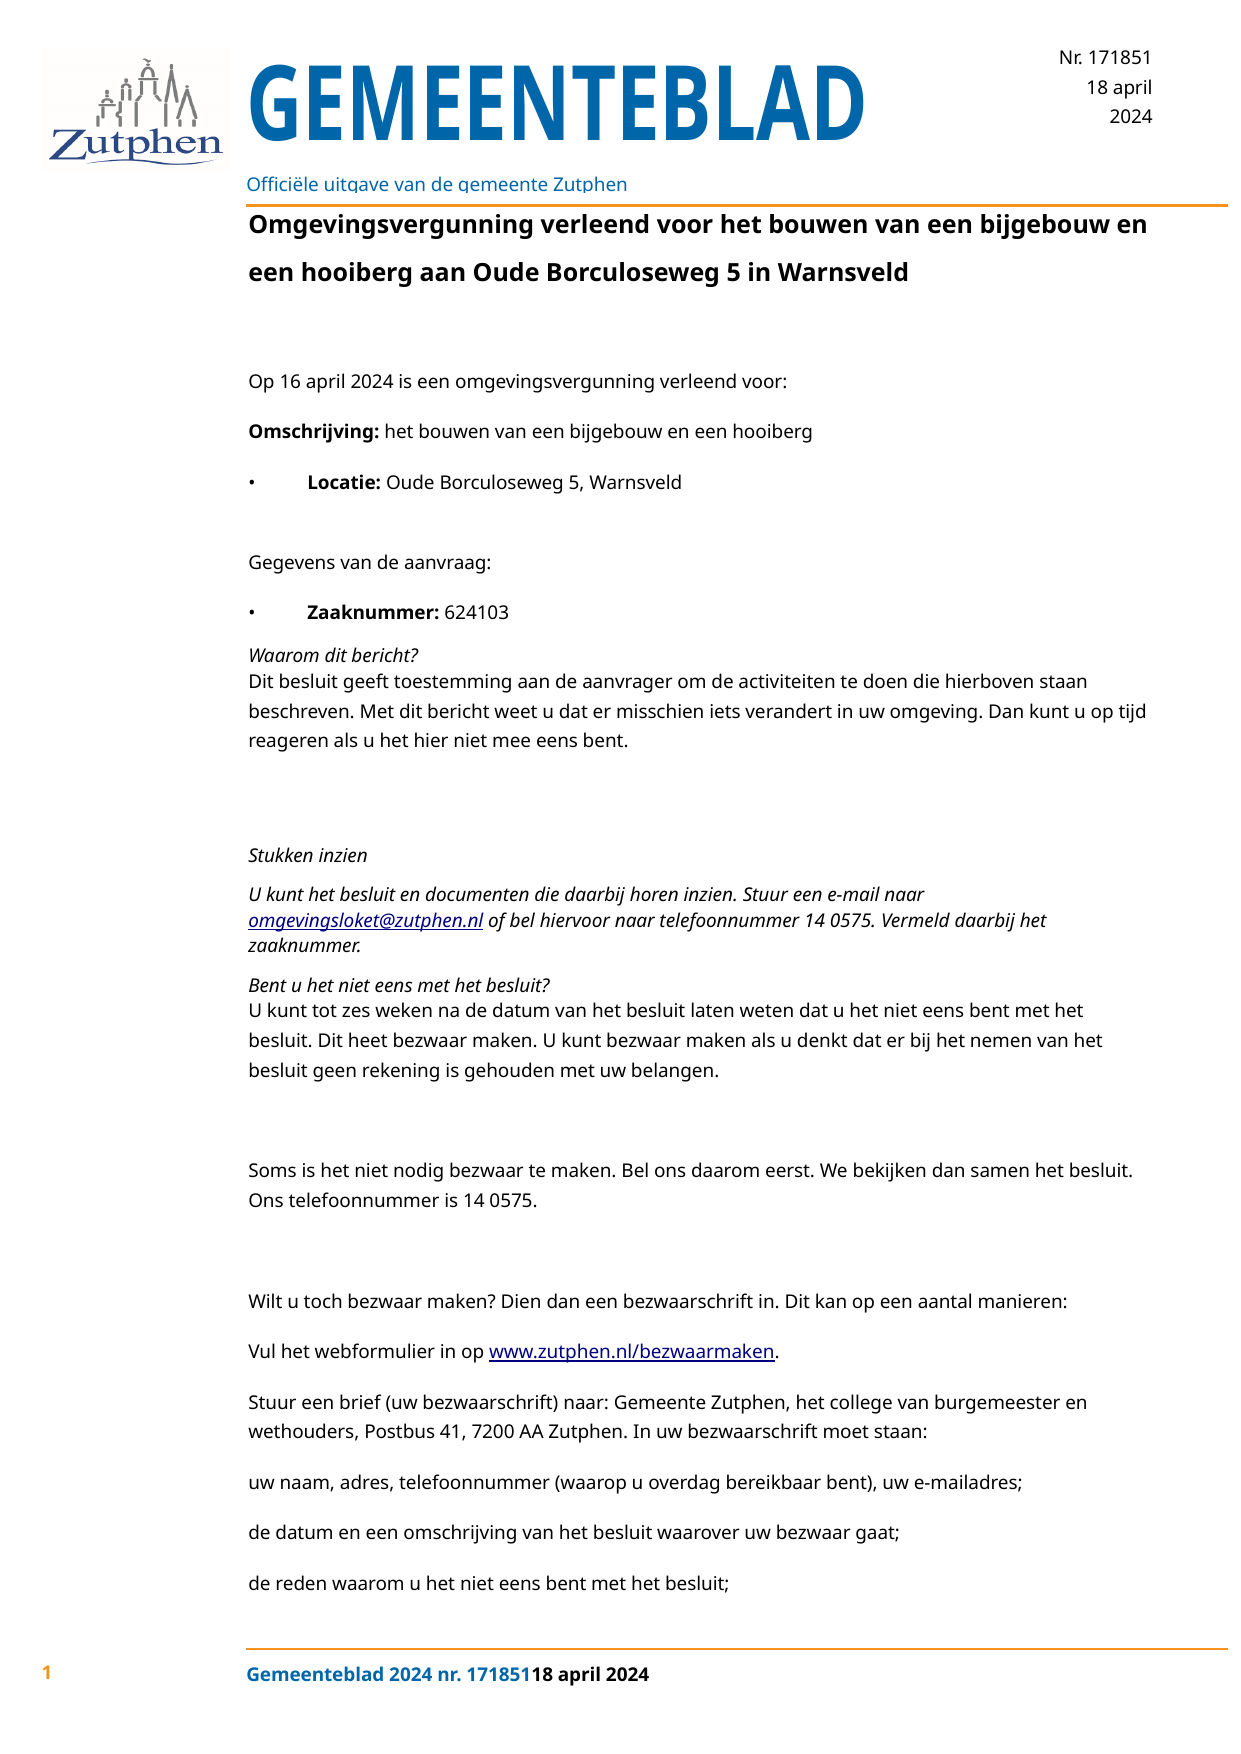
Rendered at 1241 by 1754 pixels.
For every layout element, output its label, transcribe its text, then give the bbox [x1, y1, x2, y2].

text Dit besluit geeft toestemming aan de aanvrager om de activiteiten te doen die hierboven staan beschreven. Met dit bericht weet u dat er misschien iets verandert in uw omgeving. Dan kunt u op tijd reageren als u het hier niet mee eens bent. [248, 668, 1152, 753]
text Omschrijving: het bouwen van een bijgebouw en een hooiberg [248, 419, 1152, 444]
text Vul het webformulier in op www.zutphen.nl/bezwaarmaken. [248, 1338, 1152, 1364]
list Locatie: Oude Borculoseweg 5, Warnsveld [248, 469, 1152, 495]
list Zaaknummer: 624103 [248, 599, 1152, 625]
text Soms is het niet nodig bezwaar te maken. Bel ons daarom eerst. We bekijken dan samen het besluit. Ons telefoonnummer is 14 0575. [248, 1158, 1152, 1213]
text Gegevens van de aanvraag: [248, 549, 1152, 575]
text uw naam, adres, telefoonnummer (waarop u overdag bereikbaar bent), uw e-mailadres; [248, 1469, 1152, 1495]
text Op 16 april 2024 is een omgevingsvergunning verleend voor: [248, 368, 1152, 394]
text Wilt u toch bezwaar maken? Dien dan een bezwaarschrift in. Dit kan op een aantal manieren: [248, 1288, 1152, 1314]
text Bent u het niet eens met het besluit? [248, 972, 1152, 998]
picture [41, 47, 231, 172]
text de reden waarom u het niet eens bent met het besluit; [248, 1570, 1152, 1596]
text Stuur een brief (uw bezwaarschrift) naar: Gemeente Zutphen, het college van burgemeester en wethouders, Postbus 41, 7200 AA Zutphen. In uw bezwaarschrift moet staan: [248, 1389, 1152, 1444]
text de datum en een omschrijving van het besluit waarover uw bezwaar gaat; [248, 1519, 1152, 1545]
text Omgevingsvergunning verleend voor het bouwen van een bijgebouw en een hooiberg aan Oude Borculoseweg 5 in Warnsveld [248, 207, 1152, 288]
text U kunt het besluit en documenten die daarbij horen inzien. Stuur een e-mail naar omgevingsloket@zutphen.nl of bel hiervoor naar telefoonnummer 14 0575. Vermeld daarbij het zaaknummer. [248, 881, 1152, 958]
text Waarom dit bericht? [248, 643, 1152, 668]
text Stukken inzien [248, 842, 1152, 868]
text U kunt tot zes weken na de datum van het besluit laten weten dat u het niet eens bent met het besluit. Dit heet bezwaar maken. U kunt bezwaar maken als u denkt dat er bij het nemen van het besluit geen rekening is gehouden met uw belangen. [248, 998, 1152, 1083]
